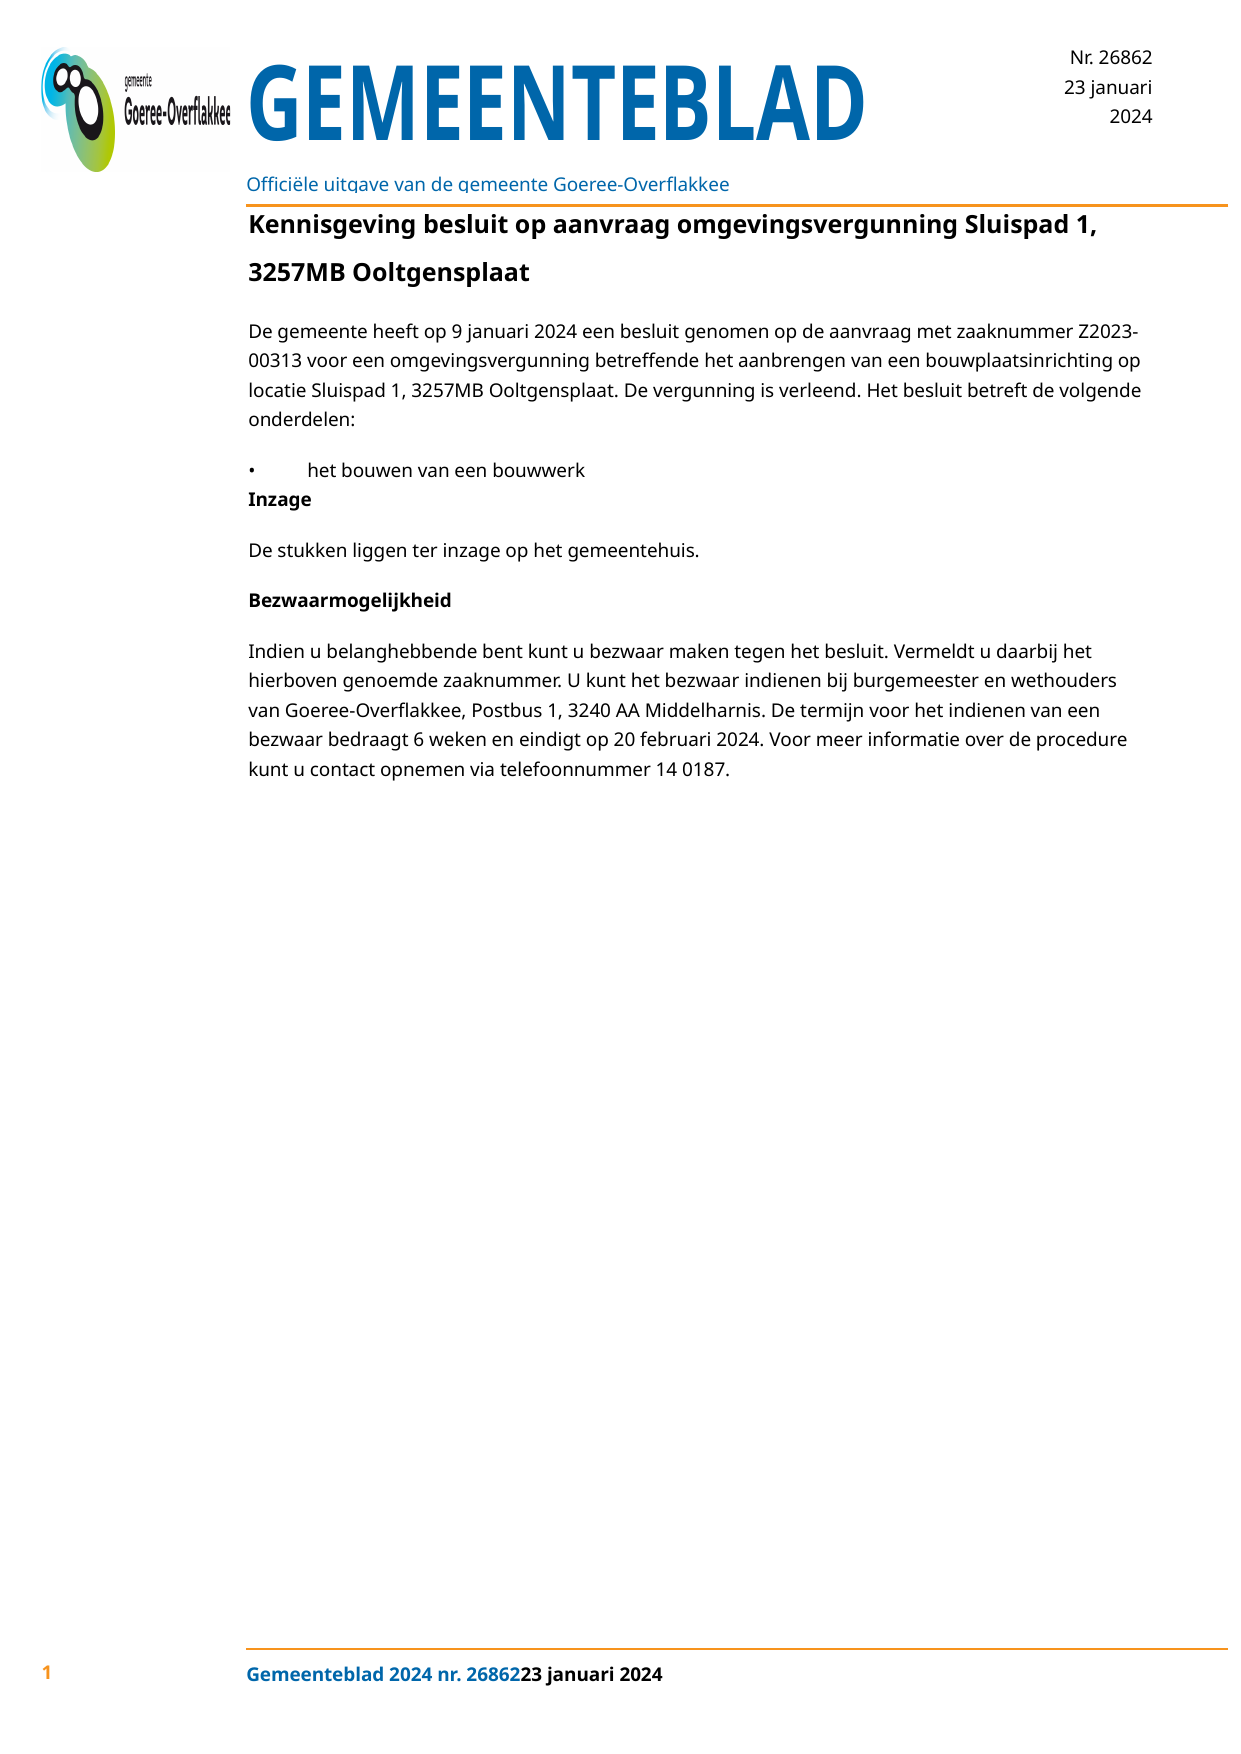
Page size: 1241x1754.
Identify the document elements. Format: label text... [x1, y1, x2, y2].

list het bouwen van een bouwwerk [248, 457, 1152, 483]
text Indien u belanghebbende bent kunt u bezwaar maken tegen het besluit. Vermeldt u daarbij het hierboven genoemde zaaknummer. U kunt het bezwaar indienen bij burgemeester en wethouders van Goeree-Overflakkee, Postbus 1, 3240 AA Middelharnis. De termijn voor het indienen van een bezwaar bedraagt 6 weken en eindigt op 20 februari 2024. Voor meer informatie over de procedure kunt u contact opnemen via telefoonnummer 14 0187. [248, 638, 1152, 782]
text Bezwaarmogelijkheid [248, 587, 1152, 613]
text De gemeente heeft op 9 januari 2024 een besluit genomen op de aanvraag met zaaknummer Z2023-00313 voor een omgevingsvergunning betreffende het aanbrengen van een bouwplaatsinrichting op locatie Sluispad 1, 3257MB Ooltgensplaat. De vergunning is verleend. Het besluit betreft de volgende onderdelen: [248, 318, 1152, 432]
text De stukken liggen ter inzage op het gemeentehuis. [248, 537, 1152, 563]
picture [41, 47, 231, 172]
text Kennisgeving besluit op aanvraag omgevingsvergunning Sluispad 1, 3257MB Ooltgensplaat [248, 207, 1152, 288]
text Inzage [248, 487, 1152, 512]
